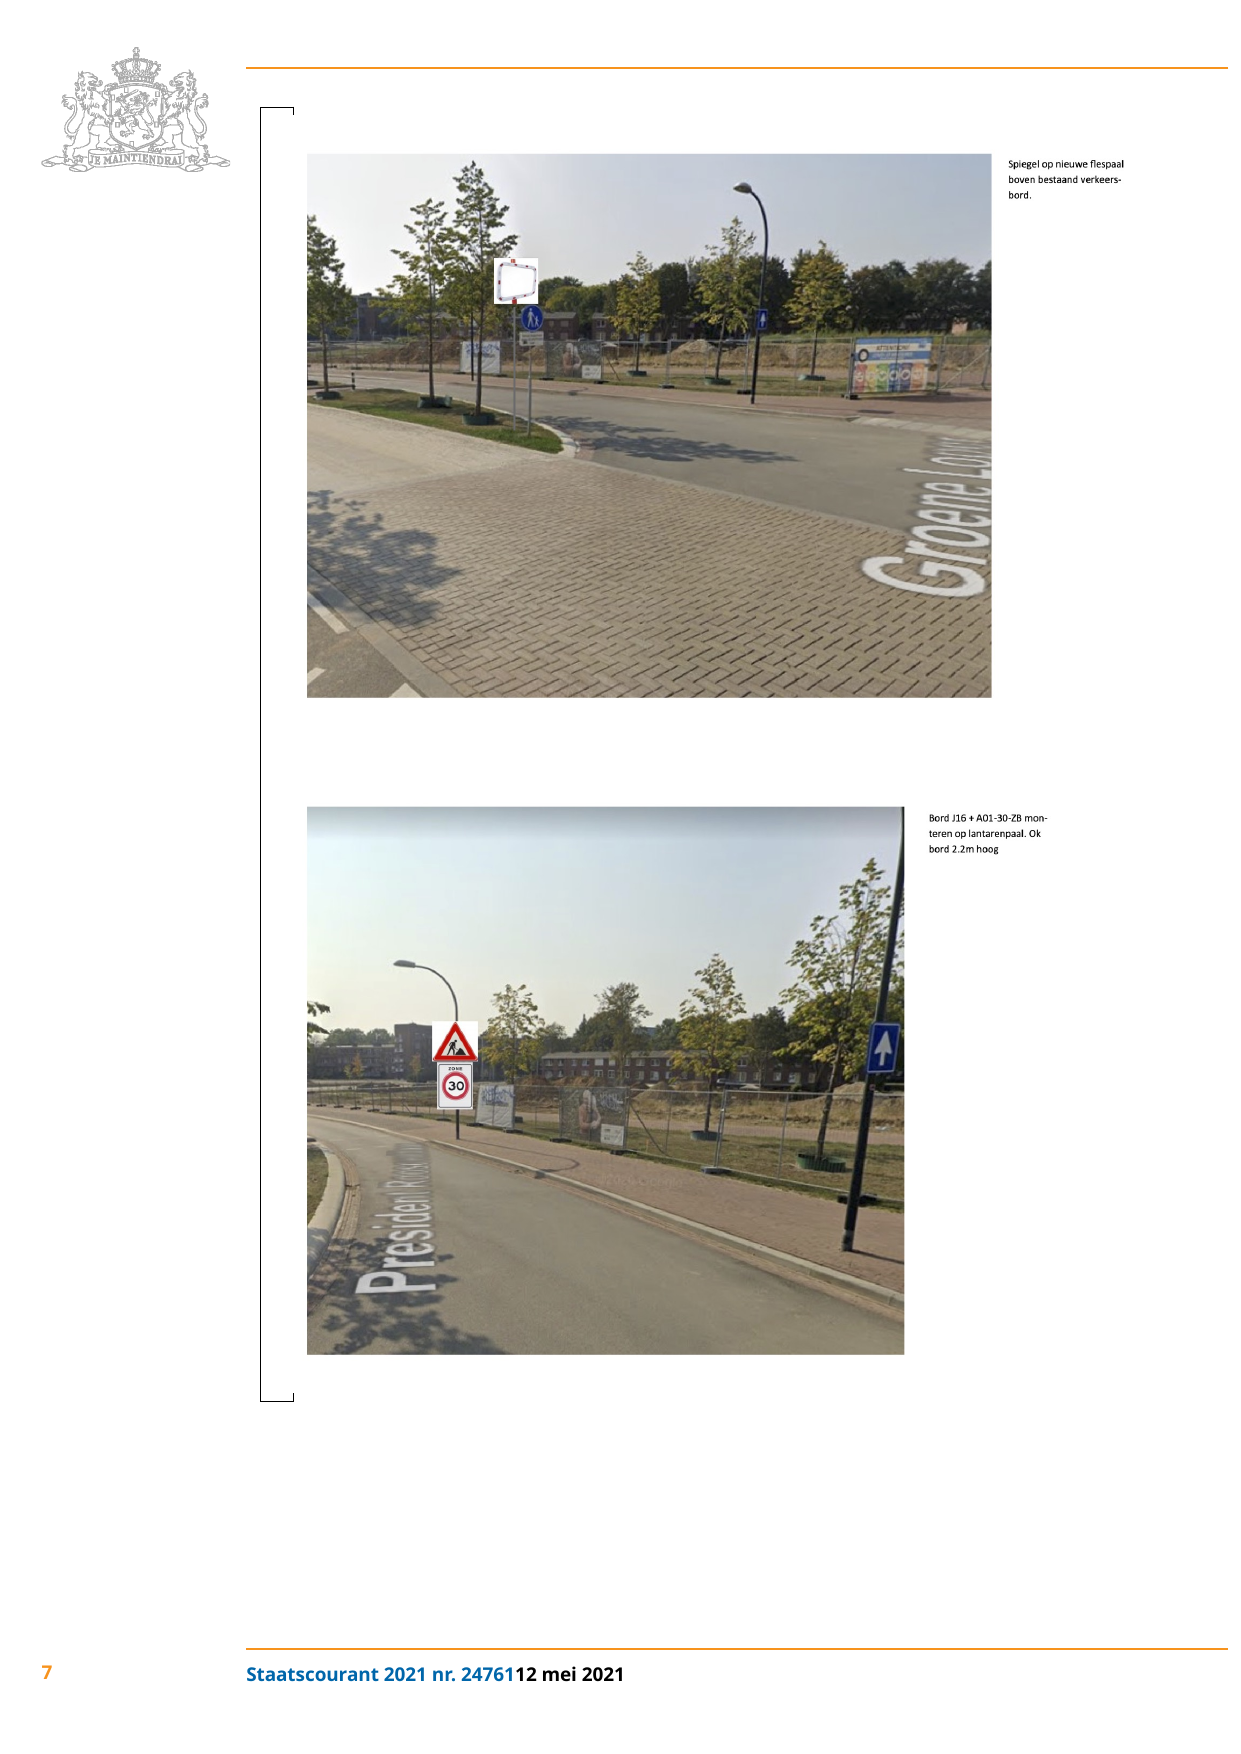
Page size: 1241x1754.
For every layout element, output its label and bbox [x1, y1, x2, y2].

picture [41, 47, 231, 172]
picture [268, 115, 1173, 1393]
